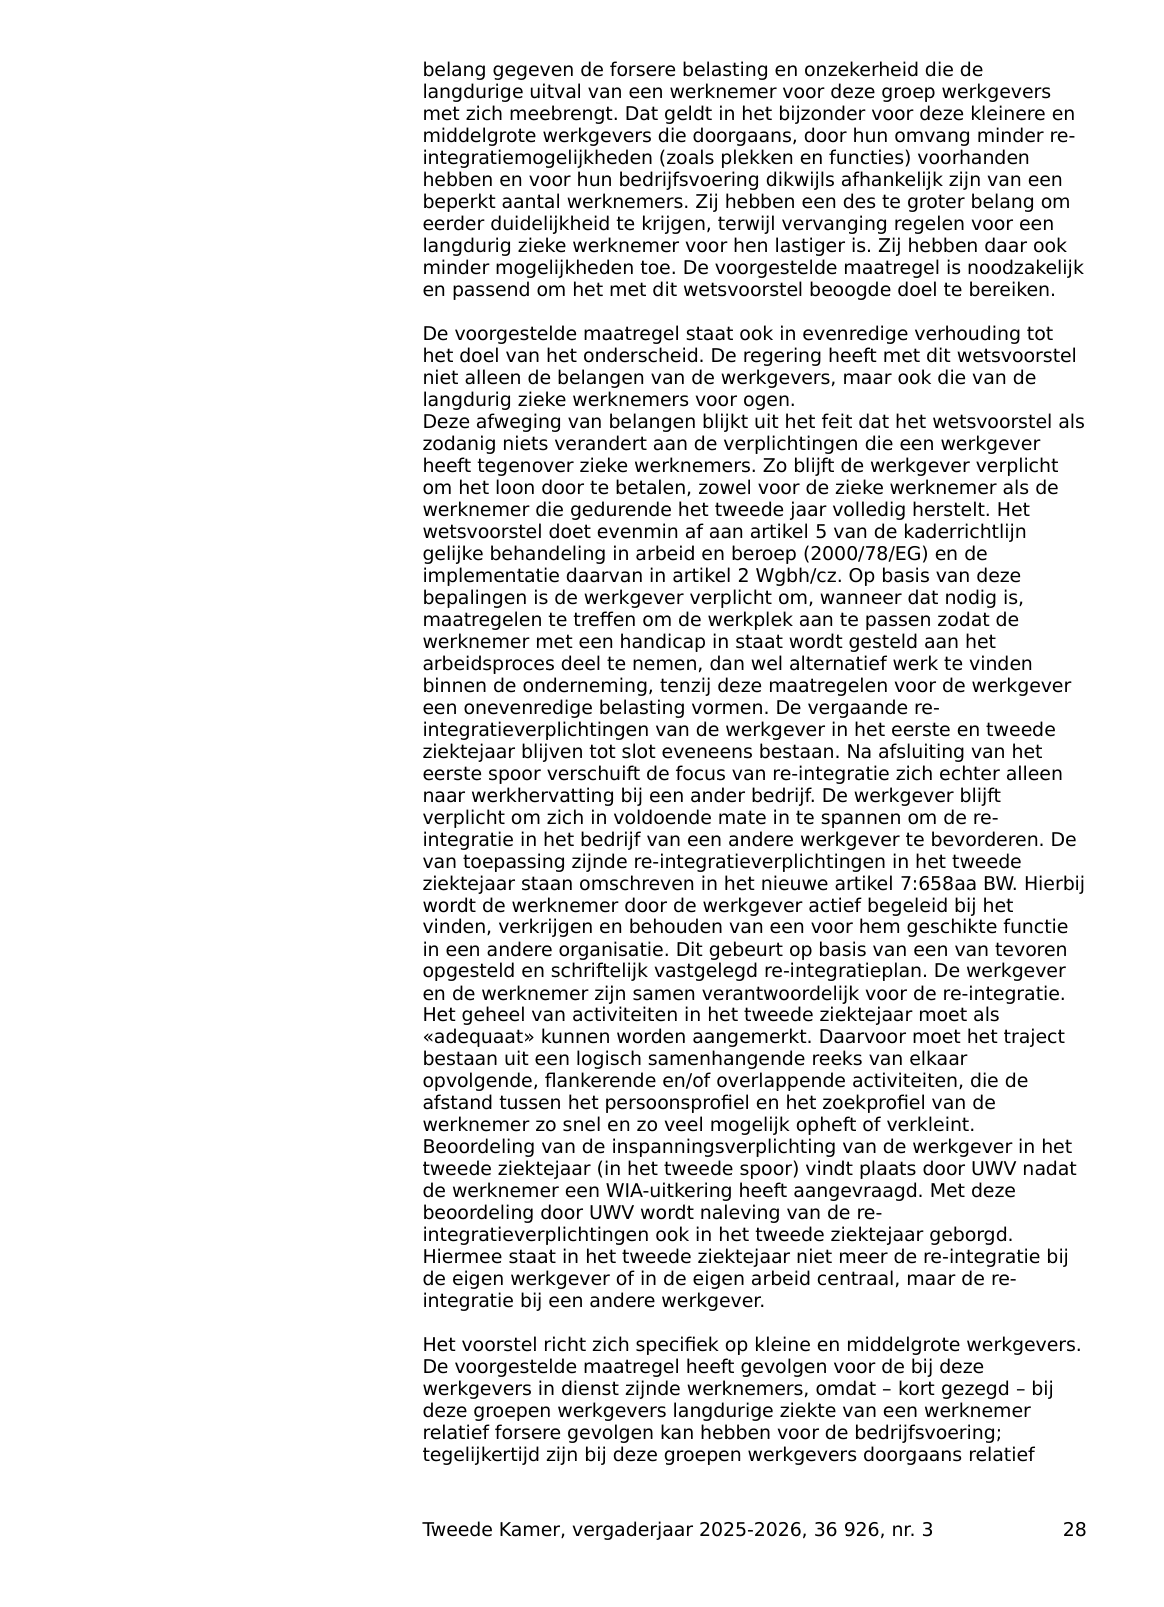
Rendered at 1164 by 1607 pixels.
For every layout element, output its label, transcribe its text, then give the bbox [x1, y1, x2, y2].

text belang gegeven de forsere belasting en onzekerheid die de langdurige uitval van een werknemer voor deze groep werkgevers met zich meebrengt. Dat geldt in het bijzonder voor deze kleinere en middelgrote werkgevers die doorgaans, door hun omvang minder re-integratiemogelijkheden (zoals plekken en functies) voorhanden hebben en voor hun bedrijfsvoering dikwijls afhankelijk zijn van een beperkt aantal werknemers. Zij hebben een des te groter belang om eerder duidelijkheid te krijgen, terwijl vervanging regelen voor een langdurig zieke werknemer voor hen lastiger is. Zij hebben daar ook minder mogelijkheden toe. De voorgestelde maatregel is noodzakelijk en passend om het met dit wetsvoorstel beoogde doel te bereiken. [422, 59, 1087, 301]
text Het voorstel richt zich specifiek op kleine en middelgrote werkgevers. De voorgestelde maatregel heeft gevolgen voor de bij deze werkgevers in dienst zijnde werknemers, omdat – kort gezegd – bij deze groepen werkgevers langdurige ziekte van een werknemer relatief forsere gevolgen kan hebben voor de bedrijfsvoering; tegelijkertijd zijn bij deze groepen werkgevers doorgaans relatief [422, 1334, 1087, 1466]
text Deze afweging van belangen blijkt uit het feit dat het wetsvoorstel als zodanig niets verandert aan de verplichtingen die een werkgever heeft tegenover zieke werknemers. Zo blijft de werkgever verplicht om het loon door te betalen, zowel voor de zieke werknemer als de werknemer die gedurende het tweede jaar volledig herstelt. Het wetsvoorstel doet evenmin af aan artikel 5 van de kaderrichtlijn gelijke behandeling in arbeid en beroep (2000/78/EG) en de implementatie daarvan in artikel 2 Wgbh/cz. Op basis van deze bepalingen is de werkgever verplicht om, wanneer dat nodig is, maatregelen te treffen om de werkplek aan te passen zodat de werknemer met een handicap in staat wordt gesteld aan het arbeidsproces deel te nemen, dan wel alternatief werk te vinden binnen de onderneming, tenzij deze maatregelen voor de werkgever een onevenredige belasting vormen. De vergaande re-integratieverplichtingen van de werkgever in het eerste en tweede ziektejaar blijven tot slot eveneens bestaan. Na afsluiting van het eerste spoor verschuift de focus van re-integratie zich echter alleen naar werkhervatting bij een ander bedrijf. De werkgever blijft verplicht om zich in voldoende mate in te spannen om de re-integratie in het bedrijf van een andere werkgever te bevorderen. De van toepassing zijnde re-integratieverplichtingen in het tweede ziektejaar staan omschreven in het nieuwe artikel 7:658aa BW. Hierbij wordt de werknemer door de werkgever actief begeleid bij het vinden, verkrijgen en behouden van een voor hem geschikte functie in een andere organisatie. Dit gebeurt op basis van een van tevoren opgesteld en schriftelijk vastgelegd re-integratieplan. De werkgever en de werknemer zijn samen verantwoordelijk voor de re-integratie. Het geheel van activiteiten in het tweede ziektejaar moet als «adequaat» kunnen worden aangemerkt. Daarvoor moet het traject bestaan uit een logisch samenhangende reeks van elkaar opvolgende, flankerende en/of overlappende activiteiten, die de afstand tussen het persoonsprofiel en het zoekprofiel van de werknemer zo snel en zo veel mogelijk opheft of verkleint. Beoordeling van de inspanningsverplichting van de werkgever in het tweede ziektejaar (in het tweede spoor) vindt plaats door UWV nadat de werknemer een WIA-uitkering heeft aangevraagd. Met deze beoordeling door UWV wordt naleving van de re-integratieverplichtingen ook in het tweede ziektejaar geborgd. Hiermee staat in het tweede ziektejaar niet meer de re-integratie bij de eigen werkgever of in de eigen arbeid centraal, maar de re-integratie bij een andere werkgever. [422, 411, 1087, 1312]
text De voorgestelde maatregel staat ook in evenredige verhouding tot het doel van het onderscheid. De regering heeft met dit wetsvoorstel niet alleen de belangen van de werkgevers, maar ook die van de langdurig zieke werknemers voor ogen. [422, 323, 1087, 411]
